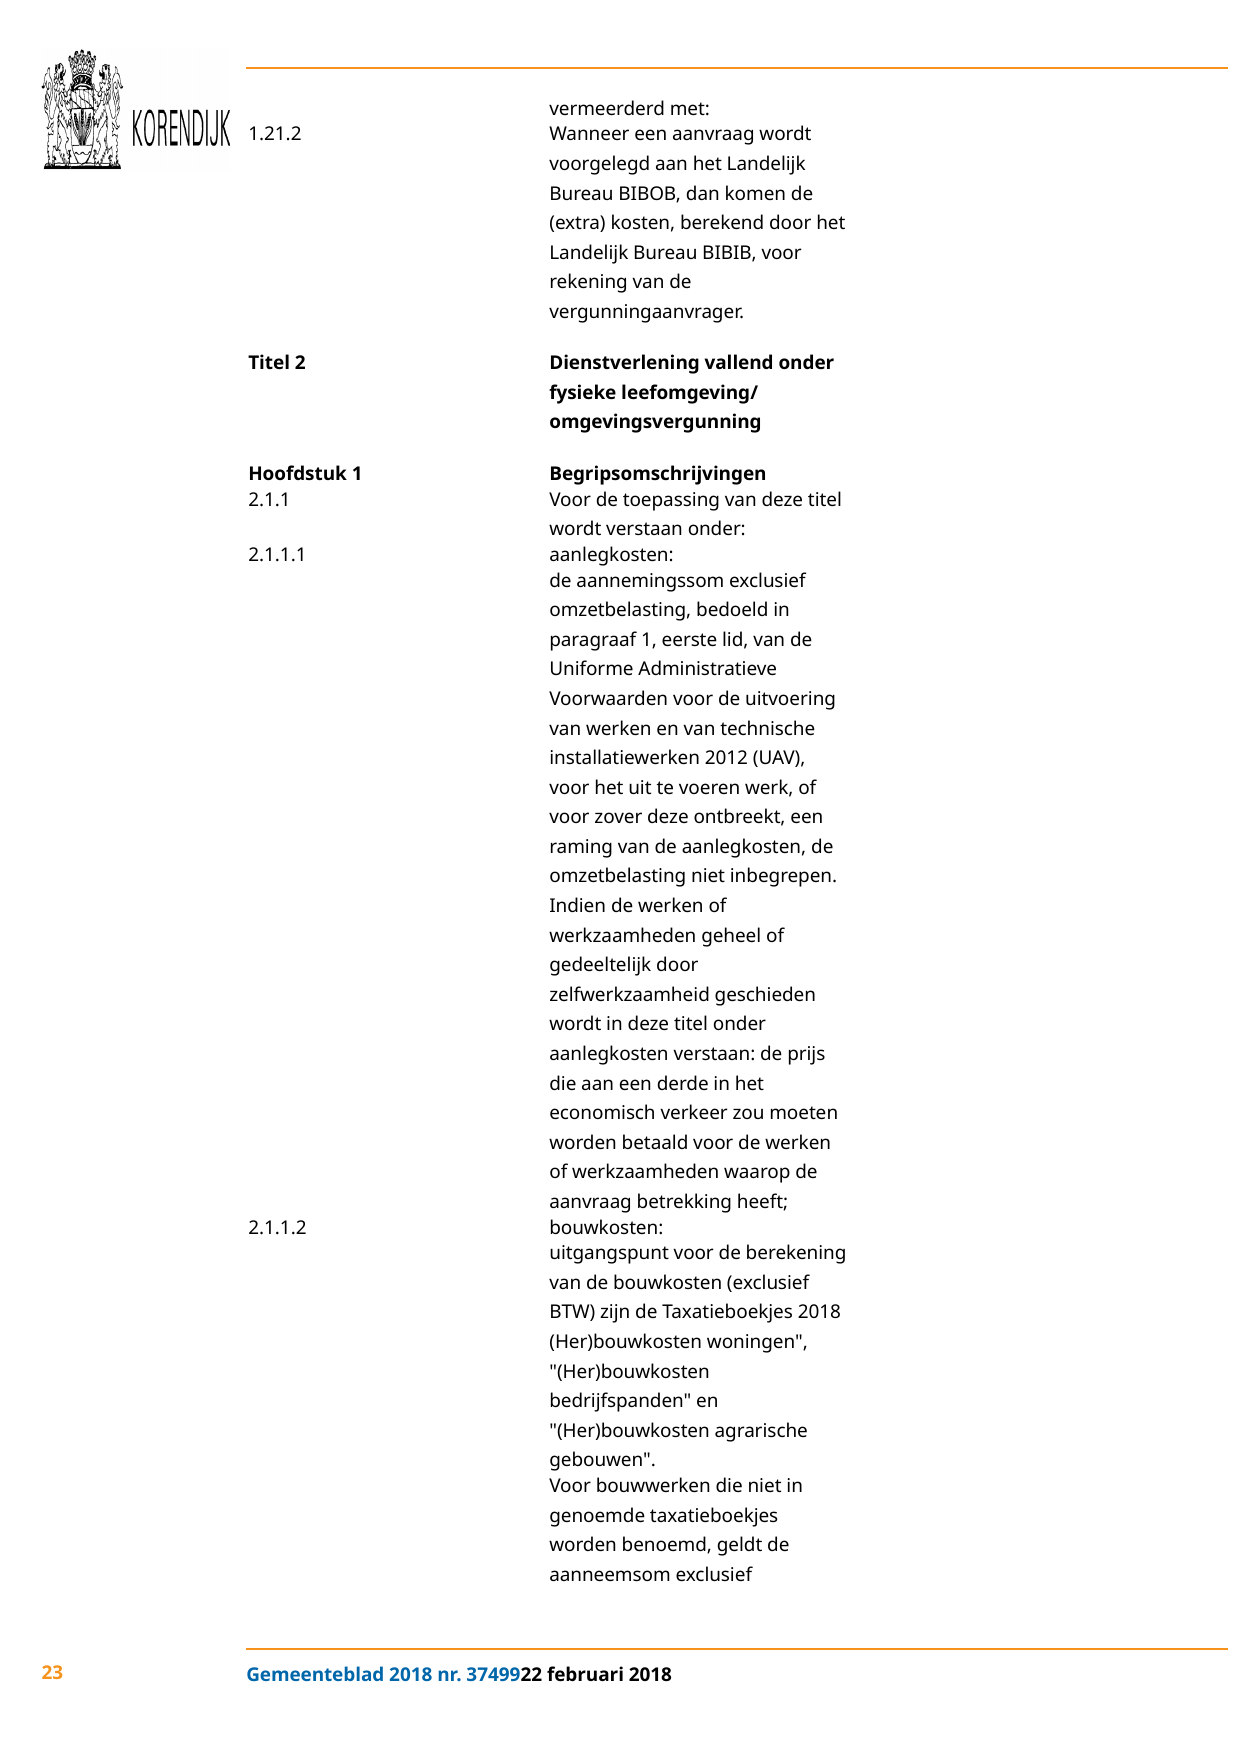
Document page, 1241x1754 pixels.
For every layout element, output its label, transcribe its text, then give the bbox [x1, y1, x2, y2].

table_cell 2.1.1 [248, 486, 549, 541]
table_cell Wanneer een aanvraag wordt voorgelegd aan het Landelijk Bureau BIBOB, dan komen de (extra) kosten, berekend door het Landelijk Bureau BIBIB, voor rekening van de vergunningaanvrager. [549, 121, 850, 324]
table_cell [850, 1214, 1152, 1239]
table_cell [850, 1473, 1152, 1587]
table_cell [549, 324, 850, 349]
table_cell [248, 95, 549, 121]
table_cell [248, 434, 549, 460]
table_cell Dienstverlening vallend onder fysieke leefomgeving/ omgevingsvergunning [549, 350, 850, 434]
table_cell [850, 1240, 1152, 1472]
table_cell [850, 541, 1152, 567]
table_cell Titel 2 [248, 350, 549, 434]
table_cell [850, 350, 1152, 434]
table_cell Voor bouwwerken die niet in genoemde taxatieboekjes worden benoemd, geldt de aanneemsom exclusief [549, 1473, 850, 1587]
table_cell [248, 567, 549, 1214]
table_cell [850, 567, 1152, 1214]
table_cell de aannemingssom exclusief omzetbelasting, bedoeld in paragraaf 1, eerste lid, van de Uniforme Administratieve Voorwaarden voor de uitvoering van werken en van technische installatiewerken 2012 (UAV), voor het uit te voeren werk, of voor zover deze ontbreekt, een raming van de aanlegkosten, de omzetbelasting niet inbegrepen. Indien de werken of werkzaamheden geheel of gedeeltelijk door zelfwerkzaamheid geschieden wordt in deze titel onder aanlegkosten verstaan: de prijs die aan een derde in het economisch verkeer zou moeten worden betaald voor de werken of werkzaamheden waarop de aanvraag betrekking heeft; [549, 567, 850, 1214]
table_cell [248, 324, 549, 349]
table_cell uitgangspunt voor de berekening van de bouwkosten (exclusief BTW) zijn de Taxatieboekjes 2018 (Her)bouwkosten woningen", "(Her)bouwkosten bedrijfspanden" en "(Her)bouwkosten agrarische gebouwen". [549, 1240, 850, 1472]
table_cell Voor de toepassing van deze titel wordt verstaan onder: [549, 486, 850, 541]
table_cell [850, 324, 1152, 349]
table_cell [850, 460, 1152, 486]
table_cell [850, 121, 1152, 324]
table_cell 2.1.1.1 [248, 541, 549, 567]
table_cell 1.21.2 [248, 121, 549, 324]
table_cell [248, 1240, 549, 1472]
picture [41, 47, 231, 172]
table_cell [549, 434, 850, 460]
table_cell Begripsomschrijvingen [549, 460, 850, 486]
table_cell [850, 486, 1152, 541]
table_cell aanlegkosten: [549, 541, 850, 567]
table_cell Hoofdstuk 1 [248, 460, 549, 486]
table_cell 2.1.1.2 [248, 1214, 549, 1239]
table_cell bouwkosten: [549, 1214, 850, 1239]
table_cell [850, 95, 1152, 121]
table_cell [248, 1473, 549, 1587]
table_cell [850, 434, 1152, 460]
table_cell vermeerderd met: [549, 95, 850, 121]
